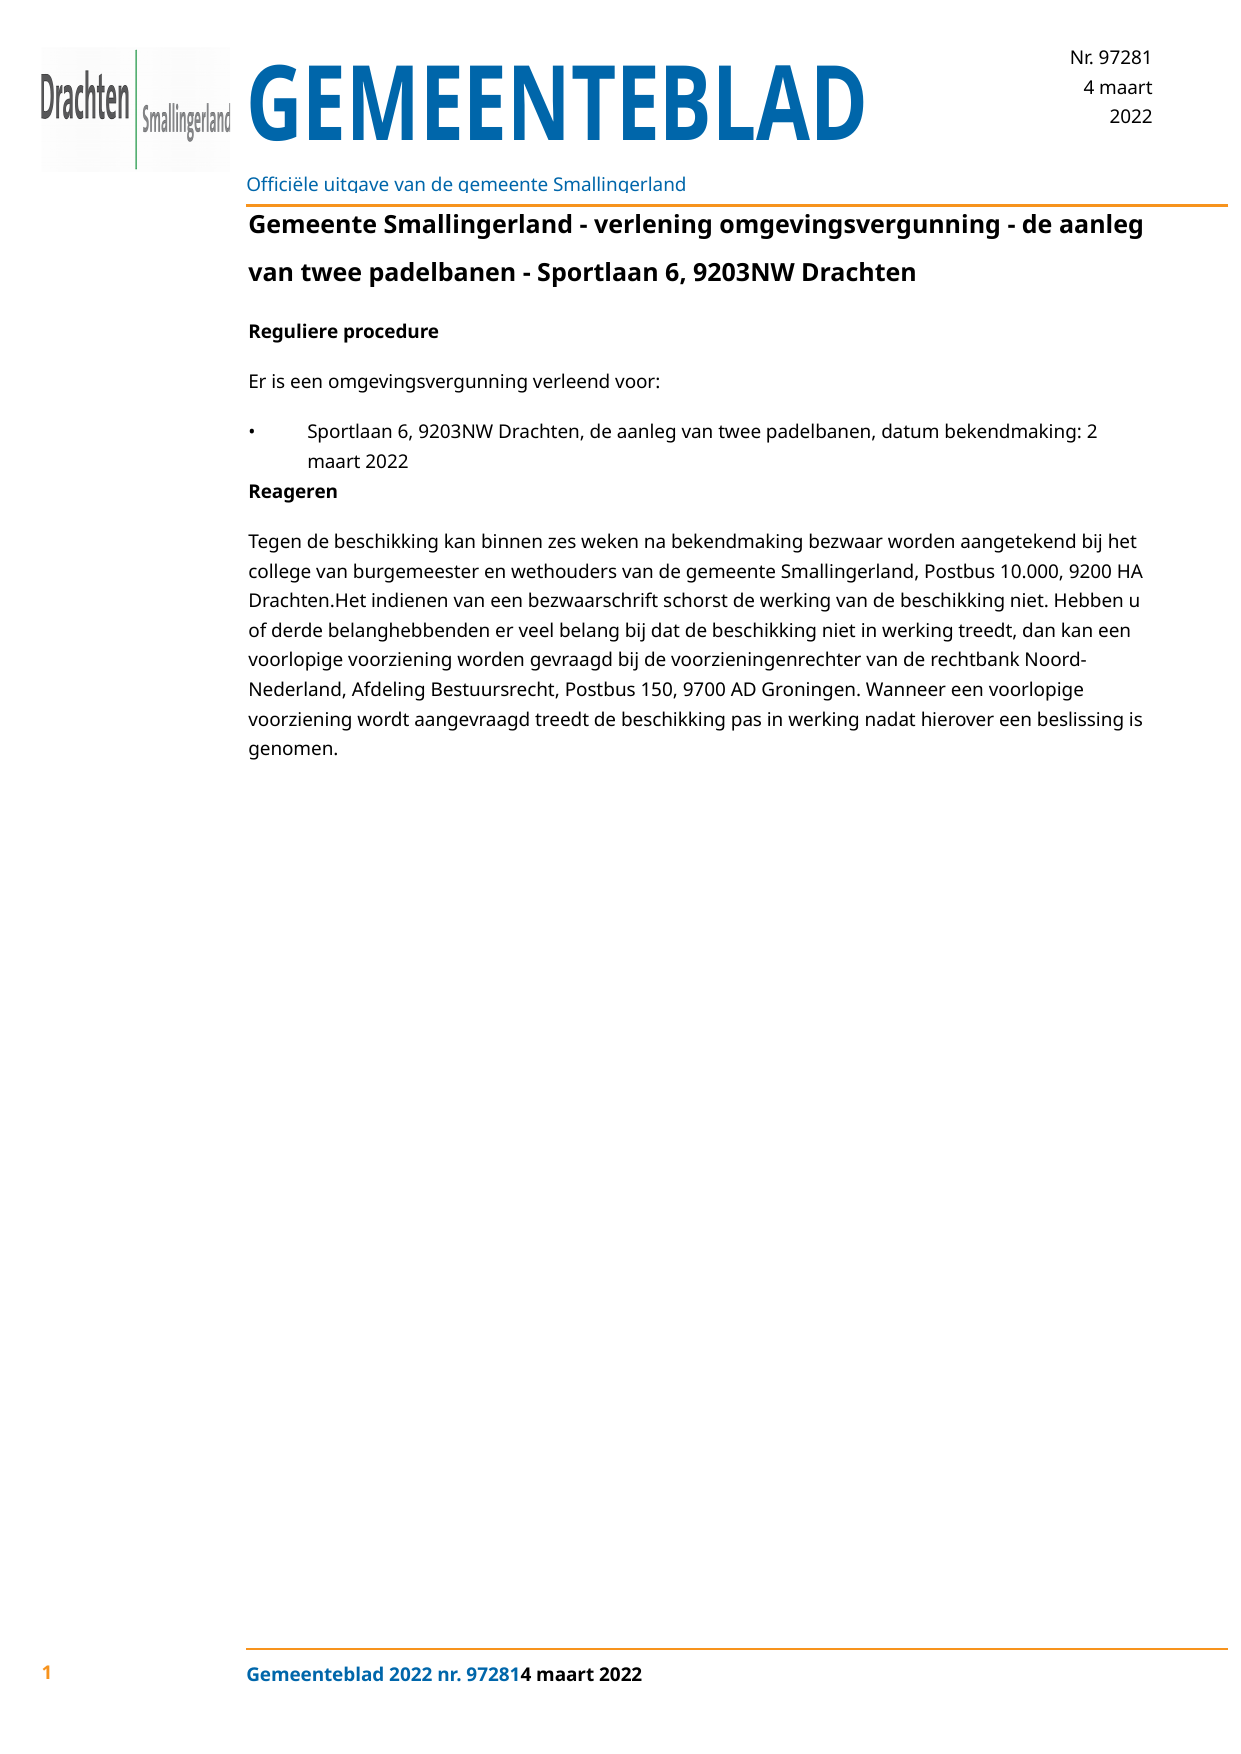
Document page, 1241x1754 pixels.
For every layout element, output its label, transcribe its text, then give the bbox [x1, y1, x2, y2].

list Sportlaan 6, 9203NW Drachten, de aanleg van twee padelbanen, datum bekendmaking: 2 maart 2022 [248, 419, 1152, 474]
text Reageren [248, 478, 1152, 504]
text Gemeente Smallingerland - verlening omgevingsvergunning - de aanleg van twee padelbanen - Sportlaan 6, 9203NW Drachten [248, 207, 1152, 288]
text Tegen de beschikking kan binnen zes weken na bekendmaking bezwaar worden aangetekend bij het college van burgemeester en wethouders van de gemeente Smallingerland, Postbus 10.000, 9200 HA Drachten.Het indienen van een bezwaarschrift schorst de werking van de beschikking niet. Hebben u of derde belanghebbenden er veel belang bij dat de beschikking niet in werking treedt, dan kan een voorlopige voorziening worden gevraagd bij de voorzieningenrechter van de rechtbank Noord-Nederland, Afdeling Bestuursrecht, Postbus 150, 9700 AD Groningen. Wanneer een voorlopige voorziening wordt aangevraagd treedt de beschikking pas in werking nadat hierover een beslissing is genomen. [248, 528, 1152, 761]
text Er is een omgevingsvergunning verleend voor: [248, 368, 1152, 394]
text Reguliere procedure [248, 318, 1152, 344]
picture [41, 47, 231, 172]
